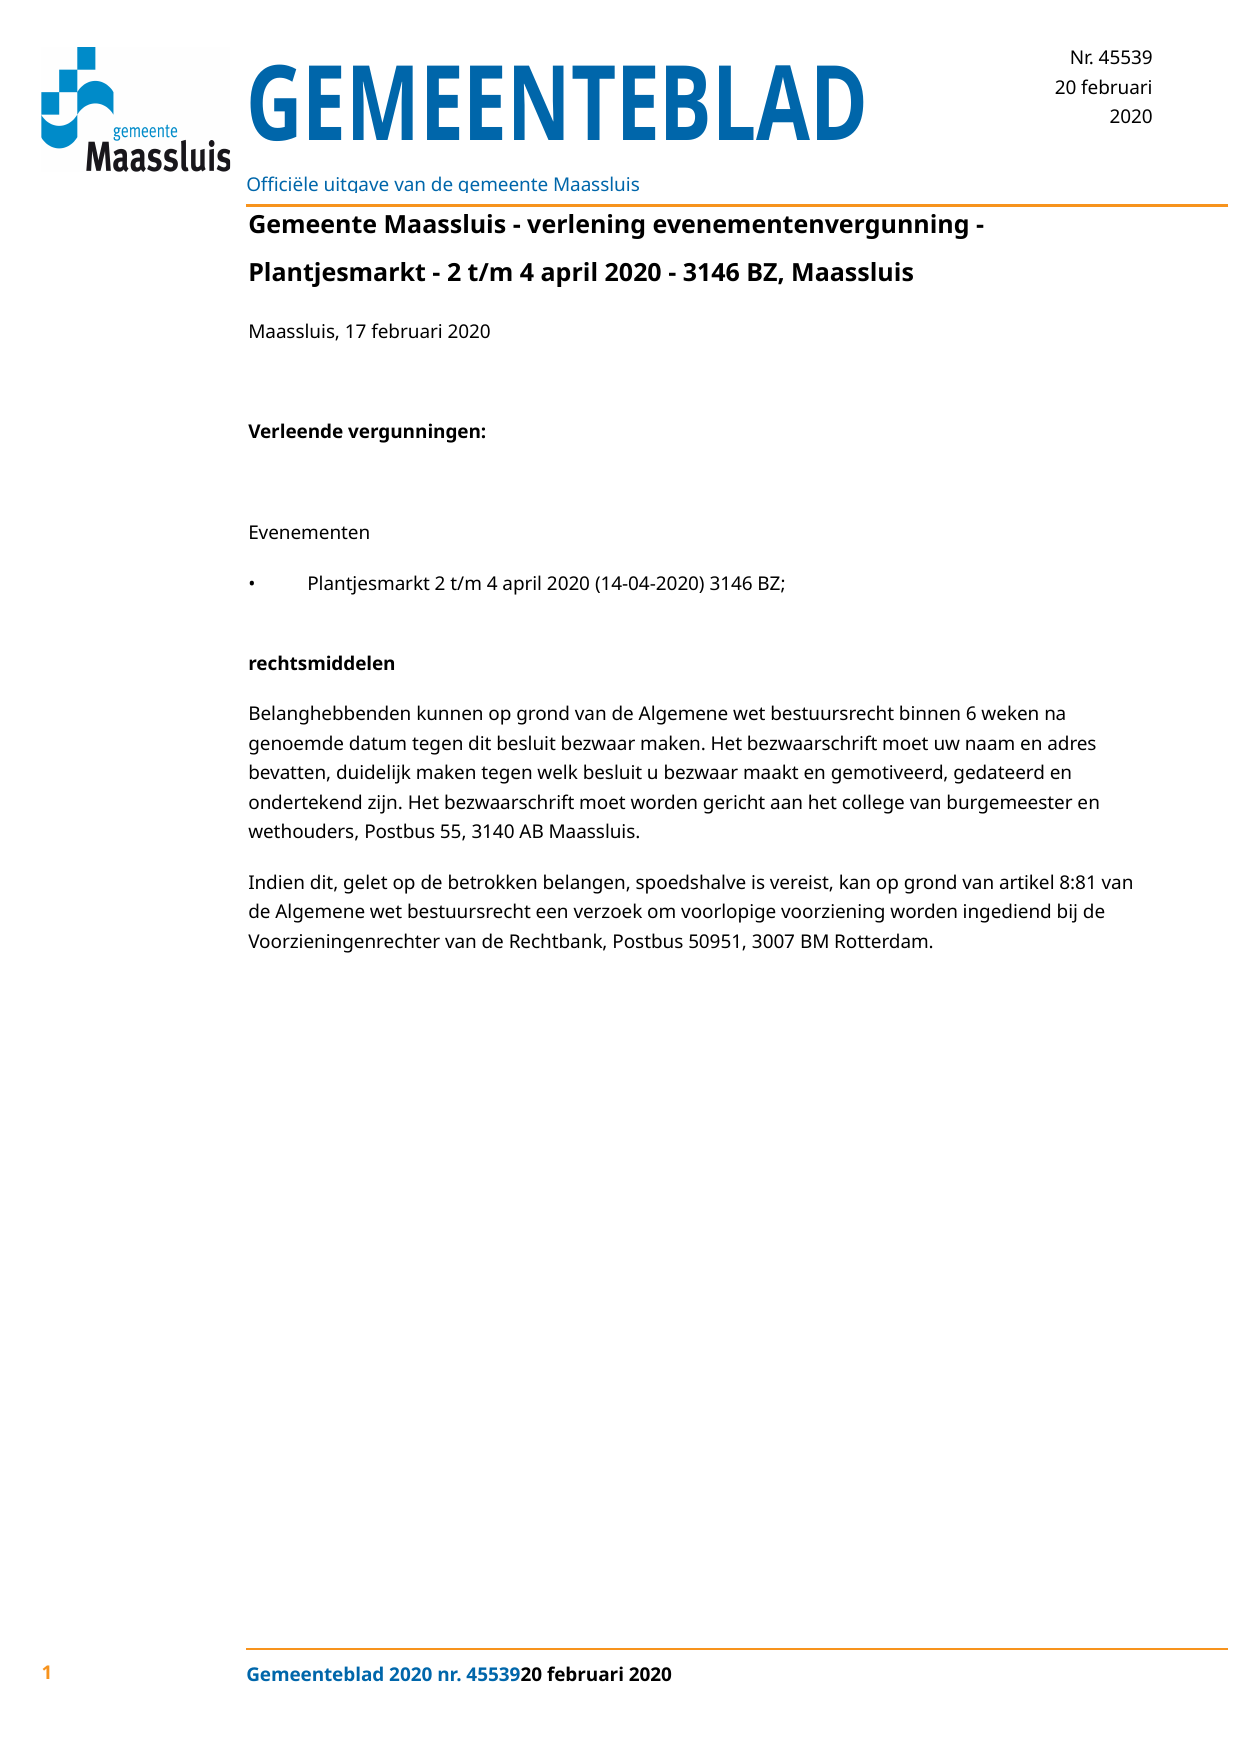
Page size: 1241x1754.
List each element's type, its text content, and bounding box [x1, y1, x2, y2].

text Indien dit, gelet op de betrokken belangen, spoedshalve is vereist, kan op grond van artikel 8:81 van de Algemene wet bestuursrecht een verzoek om voorlopige voorziening worden ingediend bij de Voorzieningenrechter van de Rechtbank, Postbus 50951, 3007 BM Rotterdam. [248, 869, 1152, 954]
text Belanghebbenden kunnen op grond van de Algemene wet bestuursrecht binnen 6 weken na genoemde datum tegen dit besluit bezwaar maken. Het bezwaarschrift moet uw naam en adres bevatten, duidelijk maken tegen welk besluit u bezwaar maakt en gemotiveerd, gedateerd en ondertekend zijn. Het bezwaarschrift moet worden gericht aan het college van burgemeester en wethouders, Postbus 55, 3140 AB Maassluis. [248, 700, 1152, 844]
picture [41, 47, 77, 92]
picture [41, 47, 231, 172]
text Evenementen [248, 519, 1152, 545]
text rechtsmiddelen [248, 650, 1152, 676]
text Verleende vergunningen: [248, 419, 1152, 444]
list Plantjesmarkt 2 t/m 4 april 2020 (14-04-2020) 3146 BZ; [248, 570, 1152, 596]
text Gemeente Maassluis - verlening evenementenvergunning - Plantjesmarkt - 2 t/m 4 april 2020 - 3146 BZ, Maassluis [248, 207, 1152, 288]
text Maassluis, 17 februari 2020 [248, 318, 1152, 344]
